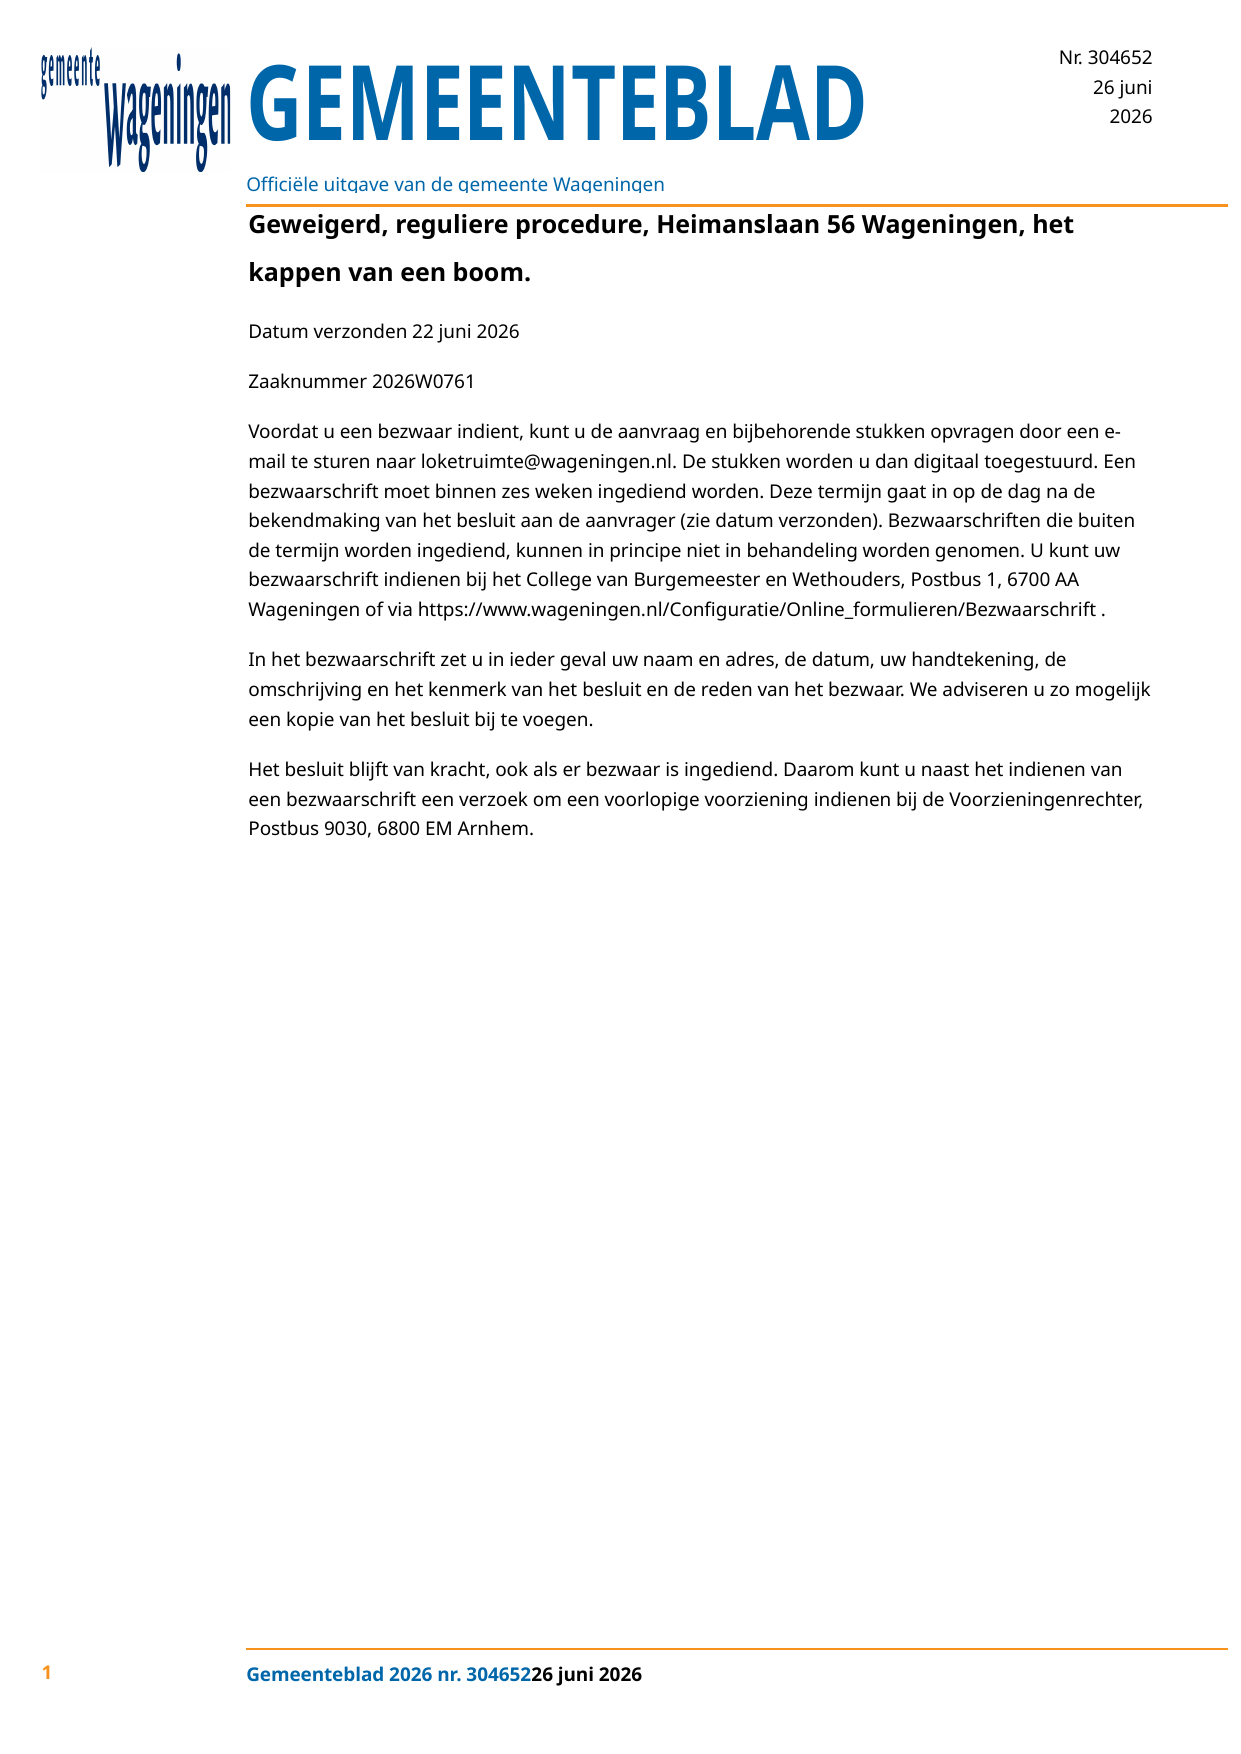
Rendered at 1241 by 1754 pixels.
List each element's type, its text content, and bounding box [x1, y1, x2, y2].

picture [41, 47, 231, 172]
text Datum verzonden 22 juni 2026 [248, 318, 1152, 344]
text In het bezwaarschrift zet u in ieder geval uw naam en adres, de datum, uw handtekening, de omschrijving en het kenmerk van het besluit en de reden van het bezwaar. We adviseren u zo mogelijk een kopie van het besluit bij te voegen. [248, 647, 1152, 732]
text Zaaknummer 2026W0761 [248, 368, 1152, 394]
text Het besluit blijft van kracht, ook als er bezwaar is ingediend. Daarom kunt u naast het indienen van een bezwaarschrift een verzoek om een voorlopige voorziening indienen bij de Voorzieningenrechter, Postbus 9030, 6800 EM Arnhem. [248, 756, 1152, 841]
text Voordat u een bezwaar indient, kunt u de aanvraag en bijbehorende stukken opvragen door een e-mail te sturen naar loketruimte@wageningen.nl. De stukken worden u dan digitaal toegestuurd. Een bezwaarschrift moet binnen zes weken ingediend worden. Deze termijn gaat in op de dag na de bekendmaking van het besluit aan de aanvrager (zie datum verzonden). Bezwaarschriften die buiten de termijn worden ingediend, kunnen in principe niet in behandeling worden genomen. U kunt uw bezwaarschrift indienen bij het College van Burgemeester en Wethouders, Postbus 1, 6700 AA Wageningen of via https://www.wageningen.nl/Configuratie/Online_formulieren/Bezwaarschrift . [248, 419, 1152, 622]
text Geweigerd, reguliere procedure, Heimanslaan 56 Wageningen, het kappen van een boom. [248, 207, 1152, 288]
